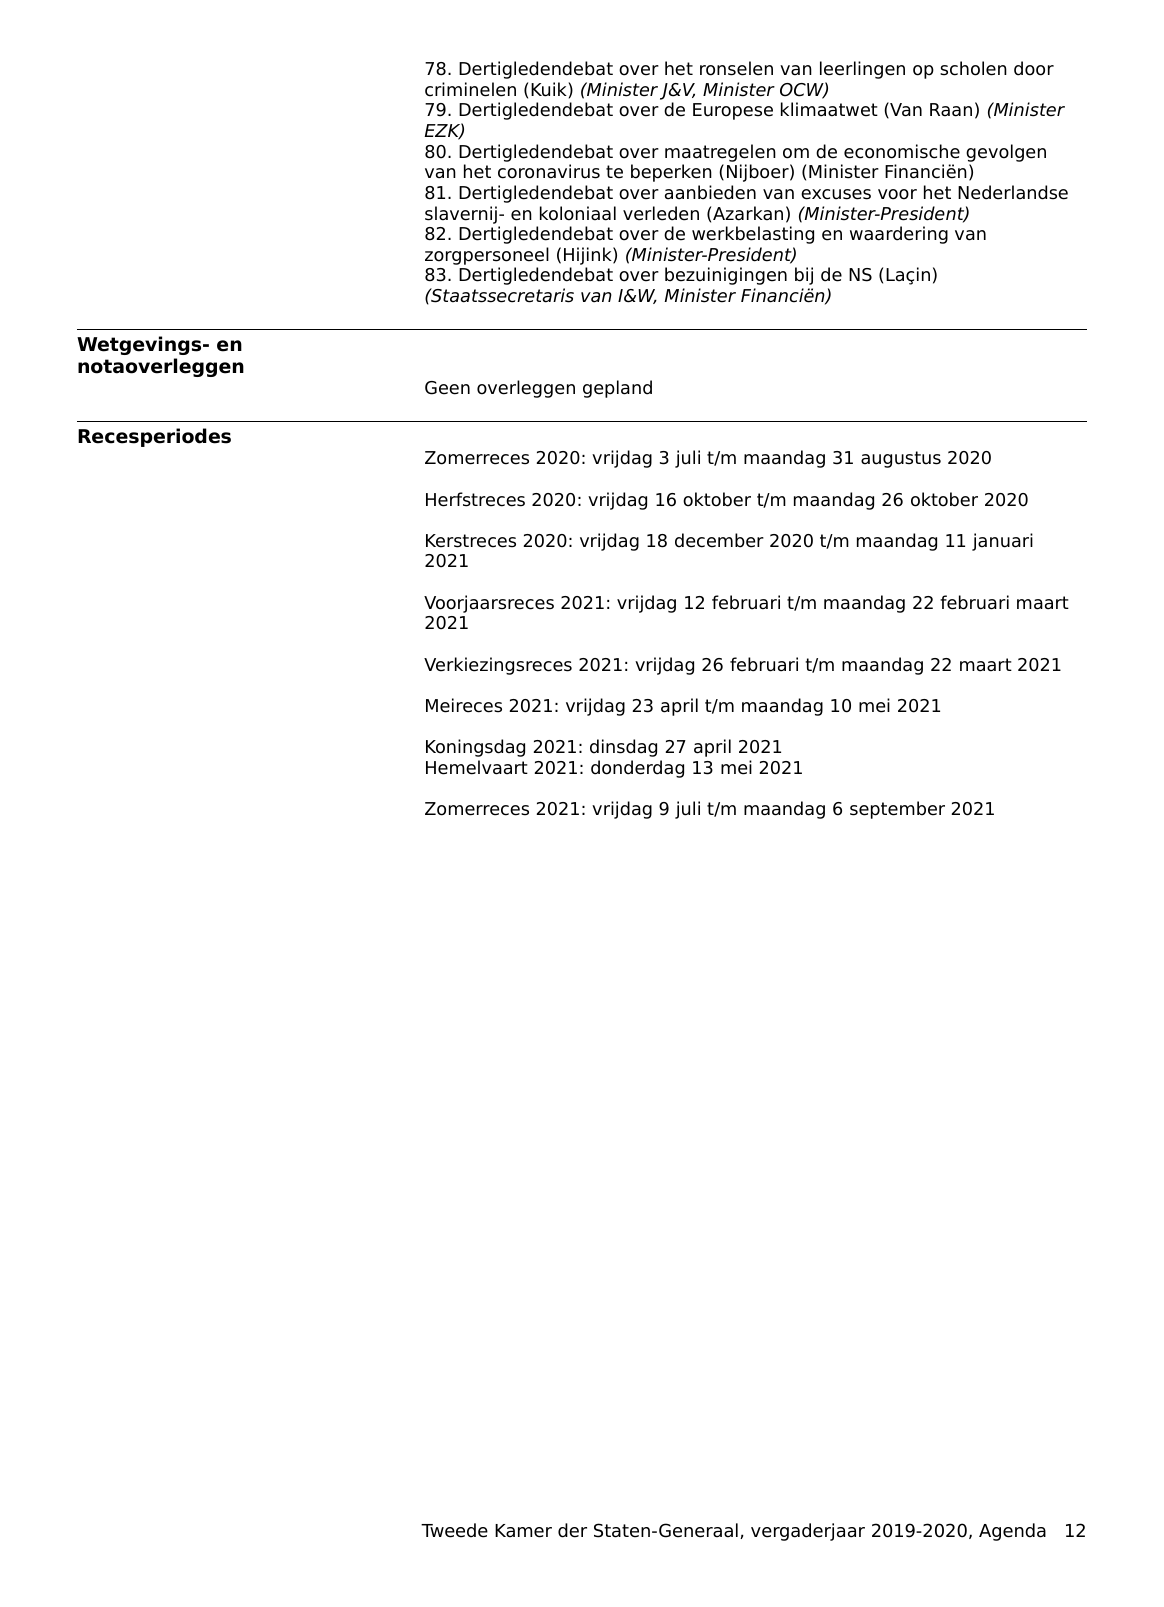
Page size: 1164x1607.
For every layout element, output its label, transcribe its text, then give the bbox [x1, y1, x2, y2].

table_cell [77, 469, 401, 489]
table_cell [418, 675, 1087, 696]
table_cell [77, 696, 401, 716]
table_cell [418, 634, 1087, 654]
table_cell [418, 716, 1087, 737]
table_cell [77, 799, 401, 819]
table_cell [77, 224, 401, 265]
table_header [418, 422, 1087, 448]
table_cell [401, 716, 418, 737]
table_cell 81. Dertigledendebat over aanbieden van excuses voor het Nederlandse slavernij- en koloniaal verleden (Azarkan) (Minister-President) [418, 183, 1087, 224]
table_cell 78. Dertigledendebat over het ronselen van leerlingen op scholen door criminelen (Kuik) (Minister J&V, Minister OCW) [418, 59, 1087, 100]
table_cell 83. Dertigledendebat over bezuinigingen bij de NS (Laçin) (Staatssecretaris van I&W, Minister Financiën) [418, 265, 1087, 307]
table_cell [418, 510, 1087, 531]
table_cell [418, 778, 1087, 799]
table_cell [77, 490, 401, 510]
table_cell [77, 265, 401, 307]
table_cell [401, 59, 418, 100]
table_cell Herfstreces 2020: vrijdag 16 oktober t/m maandag 26 oktober 2020 [418, 490, 1087, 510]
table_cell [401, 675, 418, 696]
table_cell [401, 142, 418, 183]
table_cell [77, 634, 401, 654]
table_cell [401, 634, 418, 654]
table_cell [77, 593, 401, 634]
table_cell [401, 778, 418, 799]
table_header [401, 330, 418, 378]
table_cell [77, 448, 401, 469]
table_cell [77, 737, 401, 758]
table_cell [77, 183, 401, 224]
table_header [418, 330, 1087, 378]
table_header [401, 422, 418, 448]
table_cell [401, 510, 418, 531]
table_cell Geen overleggen gepland [418, 378, 1087, 399]
table_cell [77, 378, 401, 399]
table_cell Kerstreces 2020: vrijdag 18 december 2020 t/m maandag 11 januari 2021 [418, 531, 1087, 572]
table_cell [77, 510, 401, 531]
table_cell Zomerreces 2021: vrijdag 9 juli t/m maandag 6 september 2021 [418, 799, 1087, 819]
table_cell [401, 469, 418, 489]
table_cell Meireces 2021: vrijdag 23 april t/m maandag 10 mei 2021 [418, 696, 1087, 716]
table_cell [77, 59, 401, 100]
table_cell [77, 142, 401, 183]
table_cell [401, 593, 418, 634]
table_cell [77, 572, 401, 593]
table_header Wetgevings- en notaoverleggen [77, 330, 401, 378]
table_cell [401, 183, 418, 224]
table_cell Zomerreces 2020: vrijdag 3 juli t/m maandag 31 augustus 2020 [418, 448, 1087, 469]
table_cell [401, 758, 418, 778]
table_cell [401, 799, 418, 819]
table_cell [418, 469, 1087, 489]
table_cell [401, 490, 418, 510]
table_cell [401, 378, 418, 399]
table_cell Verkiezingsreces 2021: vrijdag 26 februari t/m maandag 22 maart 2021 [418, 655, 1087, 675]
table_cell 80. Dertigledendebat over maatregelen om de economische gevolgen van het coronavirus te beperken (Nijboer) (Minister Financiën) [418, 142, 1087, 183]
table_cell 79. Dertigledendebat over de Europese klimaatwet (Van Raan) (Minister EZK) [418, 100, 1087, 142]
table_cell [401, 531, 418, 572]
table_cell [418, 572, 1087, 593]
table_cell [401, 572, 418, 593]
table_cell [77, 100, 401, 142]
table_cell [77, 758, 401, 778]
table_header Recesperiodes [77, 422, 401, 448]
table_cell [401, 655, 418, 675]
table_cell Hemelvaart 2021: donderdag 13 mei 2021 [418, 758, 1087, 778]
table_cell [77, 655, 401, 675]
table_cell [77, 675, 401, 696]
table_cell [401, 696, 418, 716]
table_cell [401, 737, 418, 758]
table_cell [401, 265, 418, 307]
table_cell Koningsdag 2021: dinsdag 27 april 2021 [418, 737, 1087, 758]
table_cell [401, 224, 418, 265]
table_cell [401, 448, 418, 469]
table_cell Voorjaarsreces 2021: vrijdag 12 februari t/m maandag 22 februari maart 2021 [418, 593, 1087, 634]
table_cell [401, 100, 418, 142]
table_cell [77, 716, 401, 737]
table_cell [77, 531, 401, 572]
table_cell [77, 778, 401, 799]
table_cell 82. Dertigledendebat over de werkbelasting en waardering van zorgpersoneel (Hijink) (Minister-President) [418, 224, 1087, 265]
